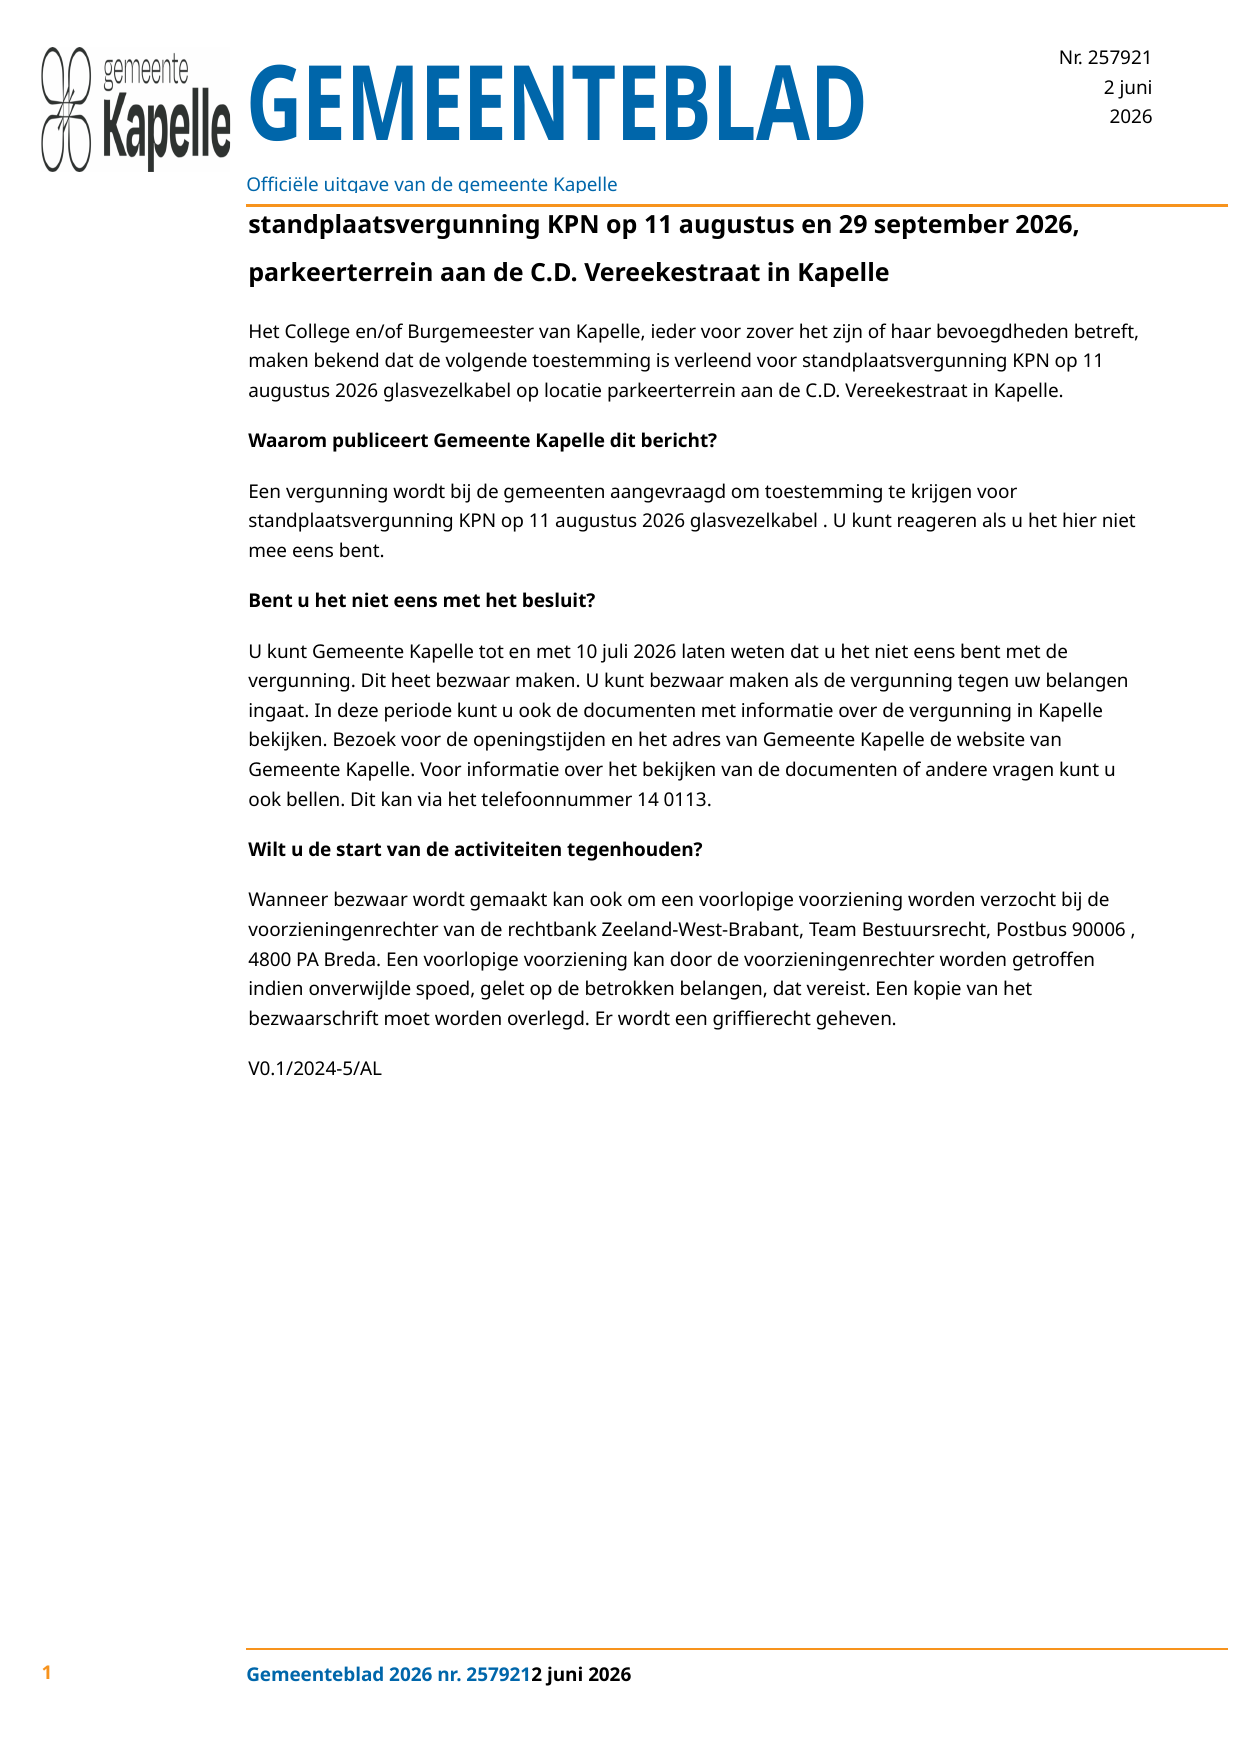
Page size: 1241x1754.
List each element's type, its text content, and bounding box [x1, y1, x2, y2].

text Wanneer bezwaar wordt gemaakt kan ook om een voorlopige voorziening worden verzocht bij de voorzieningenrechter van de rechtbank Zeeland-West-Brabant, Team Bestuursrecht, Postbus 90006 , 4800 PA Breda. Een voorlopige voorziening kan door de voorzieningenrechter worden getroffen indien onverwijlde spoed, gelet op de betrokken belangen, dat vereist. Een kopie van het bezwaarschrift moet worden overlegd. Er wordt een griffierecht geheven. [248, 887, 1152, 1031]
picture [41, 47, 231, 172]
text Het College en/of Burgemeester van Kapelle, ieder voor zover het zijn of haar bevoegdheden betreft, maken bekend dat de volgende toestemming is verleend voor standplaatsvergunning KPN op 11 augustus 2026 glasvezelkabel op locatie parkeerterrein aan de C.D. Vereekestraat in Kapelle. [248, 318, 1152, 403]
text standplaatsvergunning KPN op 11 augustus en 29 september 2026, parkeerterrein aan de C.D. Vereekestraat in Kapelle [248, 207, 1152, 288]
text V0.1/2024-5/AL [248, 1055, 1152, 1081]
text Een vergunning wordt bij de gemeenten aangevraagd om toestemming te krijgen voor standplaatsvergunning KPN op 11 augustus 2026 glasvezelkabel . U kunt reageren als u het hier niet mee eens bent. [248, 478, 1152, 563]
text Bent u het niet eens met het besluit? [248, 587, 1152, 613]
text Wilt u de start van de activiteiten tegenhouden? [248, 836, 1152, 862]
text U kunt Gemeente Kapelle tot en met 10 juli 2026 laten weten dat u het niet eens bent met de vergunning. Dit heet bezwaar maken. U kunt bezwaar maken als de vergunning tegen uw belangen ingaat. In deze periode kunt u ook de documenten met informatie over de vergunning in Kapelle bekijken. Bezoek voor de openingstijden en het adres van Gemeente Kapelle de website van Gemeente Kapelle. Voor informatie over het bekijken van de documenten of andere vragen kunt u ook bellen. Dit kan via het telefoonnummer 14 0113. [248, 638, 1152, 812]
text Waarom publiceert Gemeente Kapelle dit bericht? [248, 427, 1152, 453]
